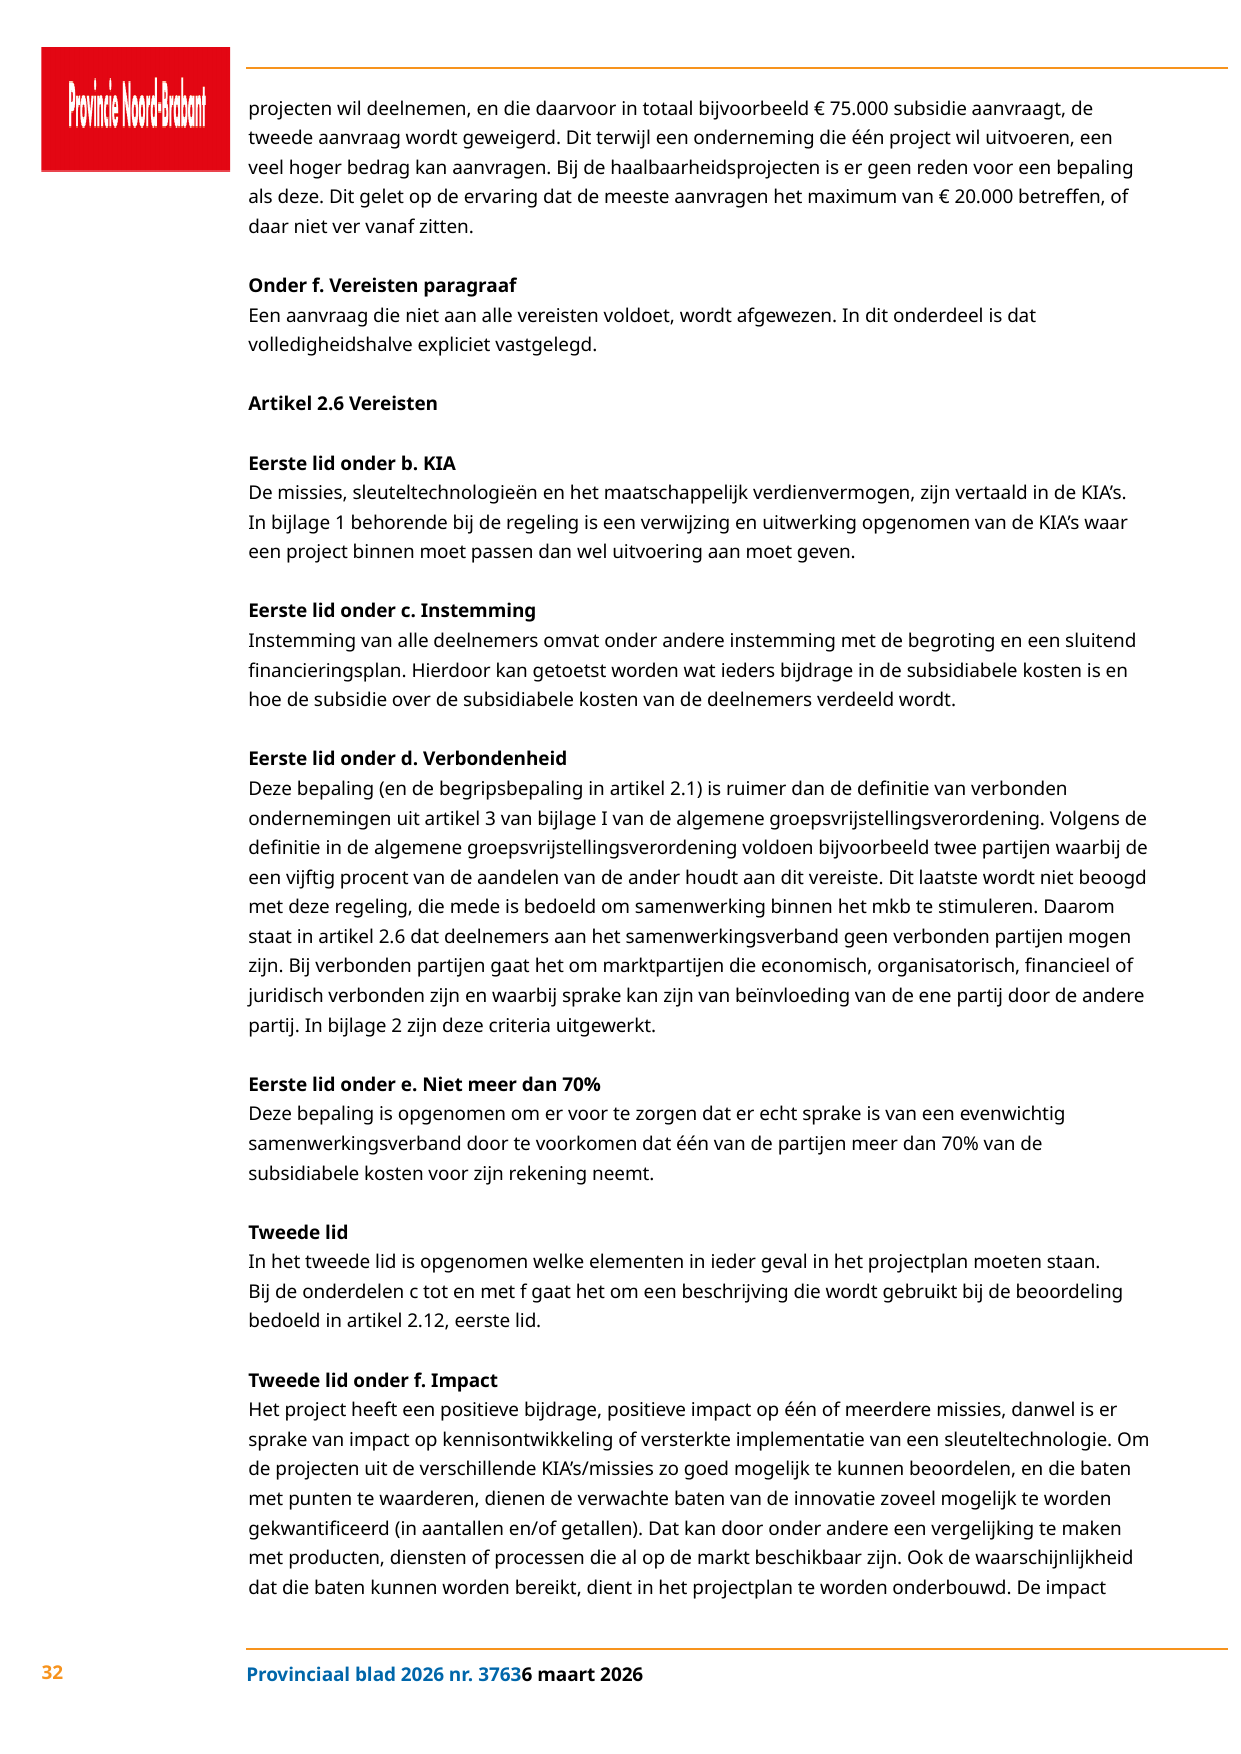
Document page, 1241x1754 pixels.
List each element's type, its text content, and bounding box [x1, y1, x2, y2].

picture [41, 47, 231, 172]
text Deze bepaling (en de begripsbepaling in artikel 2.1) is ruimer dan de definitie van verbonden ondernemingen uit artikel 3 van bijlage I van de algemene groepsvrijstellingsverordening. Volgens de definitie in de algemene groepsvrijstellingsverordening voldoen bijvoorbeeld twee partijen waarbij de een vijftig procent van de aandelen van de ander houdt aan dit vereiste. Dit laatste wordt niet beoogd met deze regeling, die mede is bedoeld om samenwerking binnen het mkb te stimuleren. Daarom staat in artikel 2.6 dat deelnemers aan het samenwerkingsverband geen verbonden partijen mogen zijn. Bij verbonden partijen gaat het om marktpartijen die economisch, organisatorisch, financieel of juridisch verbonden zijn en waarbij sprake kan zijn van beïnvloeding van de ene partij door de andere partij. In bijlage 2 zijn deze criteria uitgewerkt. [248, 775, 1152, 1038]
text Artikel 2.6 Vereisten [248, 391, 1152, 416]
text Eerste lid onder e. Niet meer dan 70% [248, 1071, 1152, 1097]
text Onder f. Vereisten paragraaf [248, 272, 1152, 298]
text In bijlage 1 behorende bij de regeling is een verwijzing en uitwerking opgenomen van de KIA’s waar een project binnen moet passen dan wel uitvoering aan moet geven. [248, 509, 1152, 564]
text Bij de onderdelen c tot en met f gaat het om een beschrijving die wordt gebruikt bij de beoordeling bedoeld in artikel 2.12, eerste lid. [248, 1278, 1152, 1333]
text Instemming van alle deelnemers omvat onder andere instemming met de begroting en een sluitend financieringsplan. Hierdoor kan getoetst worden wat ieders bijdrage in de subsidiabele kosten is en hoe de subsidie over de subsidiabele kosten van de deelnemers verdeeld wordt. [248, 627, 1152, 712]
text Eerste lid onder c. Instemming [248, 598, 1152, 623]
text Eerste lid onder d. Verbondenheid [248, 746, 1152, 771]
text Een aanvraag die niet aan alle vereisten voldoet, wordt afgewezen. In dit onderdeel is dat volledigheidshalve expliciet vastgelegd. [248, 302, 1152, 357]
text Het project heeft een positieve bijdrage, positieve impact op één of meerdere missies, danwel is er sprake van impact op kennisontwikkeling of versterkte implementatie van een sleuteltechnologie. Om de projecten uit de verschillende KIA’s/missies zo goed mogelijk te kunnen beoordelen, en die baten met punten te waarderen, dienen de verwachte baten van de innovatie zoveel mogelijk te worden gekwantificeerd (in aantallen en/of getallen). Dat kan door onder andere een vergelijking te maken met producten, diensten of processen die al op de markt beschikbaar zijn. Ook de waarschijnlijkheid dat die baten kunnen worden bereikt, dient in het projectplan te worden onderbouwd. De impact [248, 1396, 1152, 1600]
text Eerste lid onder b. KIA [248, 450, 1152, 476]
text In het tweede lid is opgenomen welke elementen in ieder geval in het projectplan moeten staan. [248, 1248, 1152, 1274]
text projecten wil deelnemen, en die daarvoor in totaal bijvoorbeeld € 75.000 subsidie aanvraagt, de tweede aanvraag wordt geweigerd. Dit terwijl een onderneming die één project wil uitvoeren, een veel hoger bedrag kan aanvragen. Bij de haalbaarheidsprojecten is er geen reden voor een bepaling als deze. Dit gelet op de ervaring dat de meeste aanvragen het maximum van € 20.000 betreffen, of daar niet ver vanaf zitten. [248, 95, 1152, 239]
text De missies, sleuteltechnologieën en het maatschappelijk verdienvermogen, zijn vertaald in de KIA’s. [248, 479, 1152, 505]
text Deze bepaling is opgenomen om er voor te zorgen dat er echt sprake is van een evenwichtig samenwerkingsverband door te voorkomen dat één van de partijen meer dan 70% van de subsidiabele kosten voor zijn rekening neemt. [248, 1101, 1152, 1186]
text Tweede lid [248, 1219, 1152, 1245]
text Tweede lid onder f. Impact [248, 1367, 1152, 1393]
